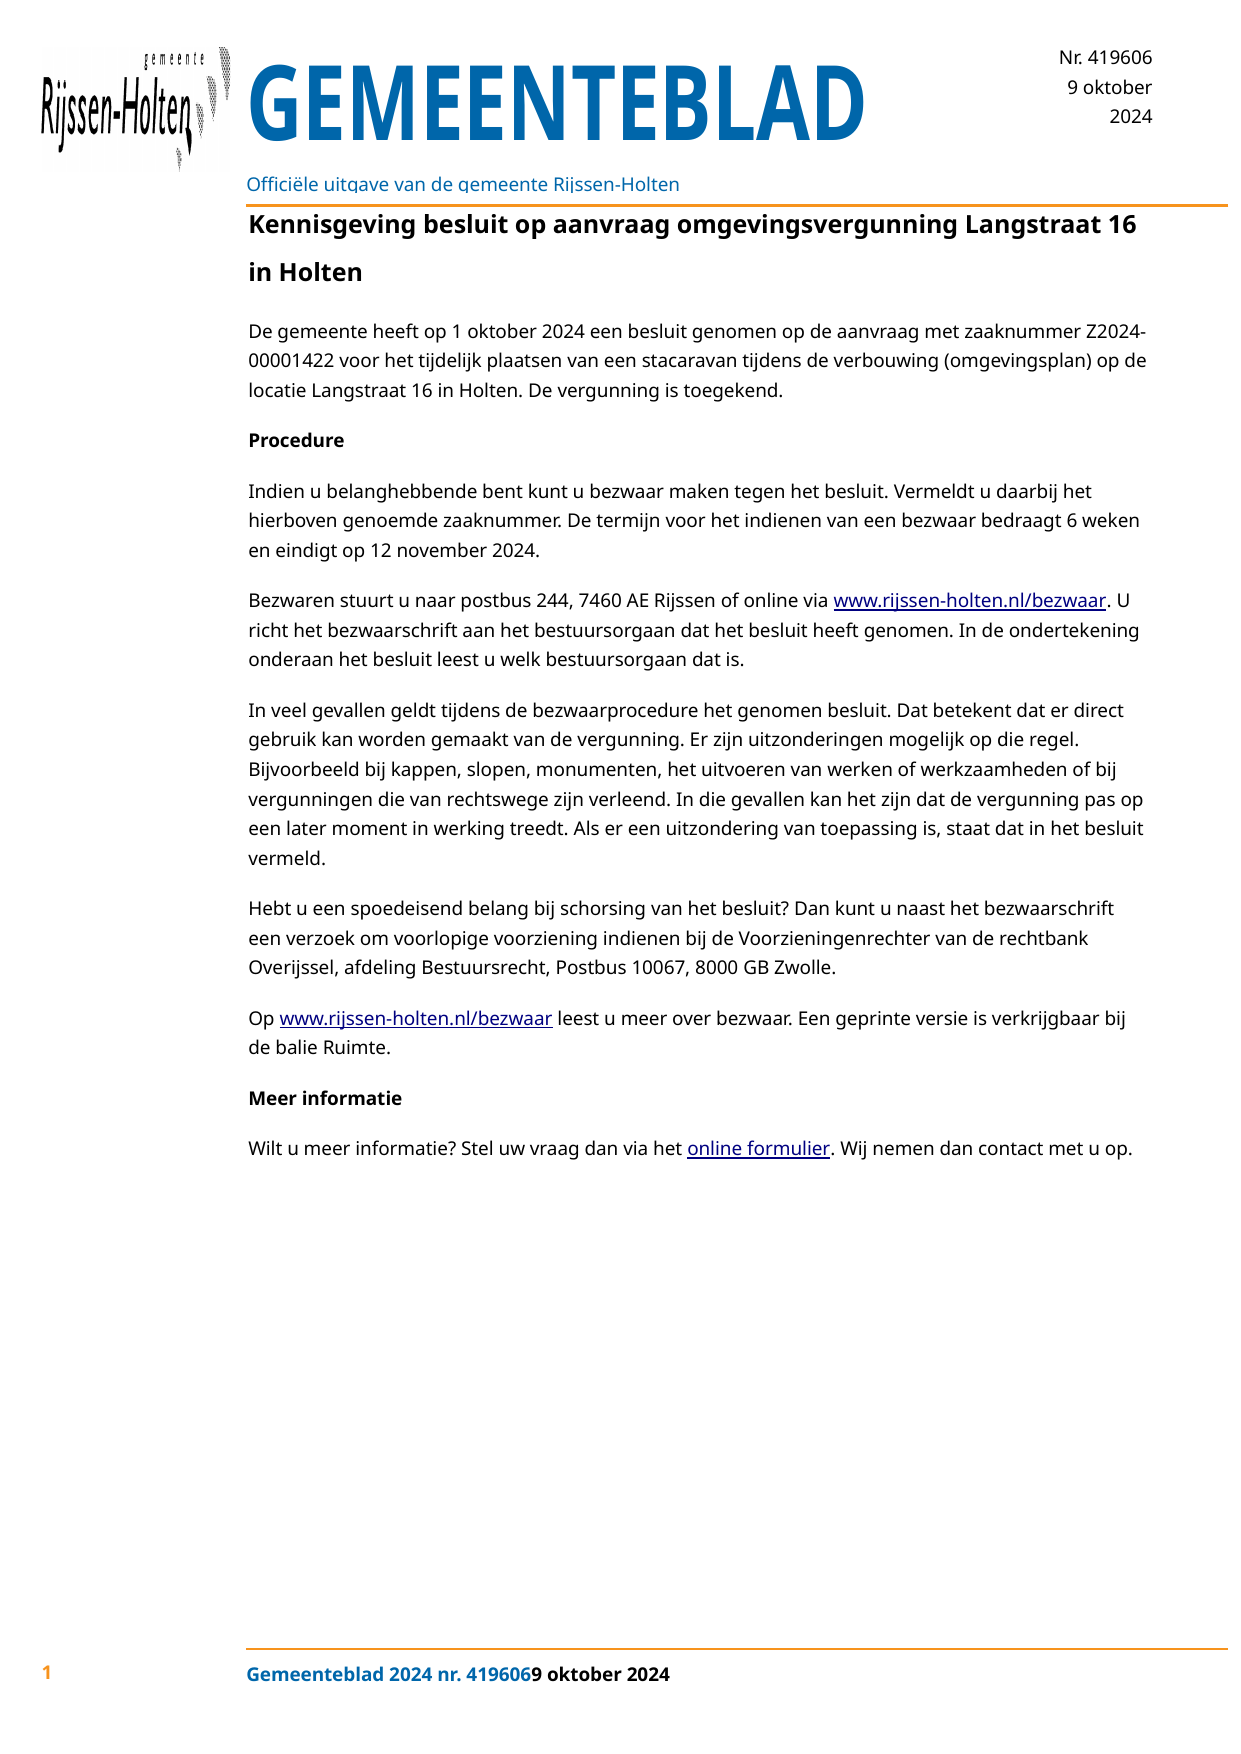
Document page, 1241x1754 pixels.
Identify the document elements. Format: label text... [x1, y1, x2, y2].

text Hebt u een spoedeisend belang bij schorsing van het besluit? Dan kunt u naast het bezwaarschrift een verzoek om voorlopige voorziening indienen bij de Voorzieningenrechter van de rechtbank Overijssel, afdeling Bestuursrecht, Postbus 10067, 8000 GB Zwolle. [248, 895, 1152, 980]
text Kennisgeving besluit op aanvraag omgevingsvergunning Langstraat 16 in Holten [248, 207, 1152, 288]
picture [41, 47, 231, 172]
text In veel gevallen geldt tijdens de bezwaarprocedure het genomen besluit. Dat betekent dat er direct gebruik kan worden gemaakt van de vergunning. Er zijn uitzonderingen mogelijk op die regel. Bijvoorbeeld bij kappen, slopen, monumenten, het uitvoeren van werken of werkzaamheden of bij vergunningen die van rechtswege zijn verleend. In die gevallen kan het zijn dat de vergunning pas op een later moment in werking treedt. Als er een uitzondering van toepassing is, staat dat in het besluit vermeld. [248, 697, 1152, 871]
text Meer informatie [248, 1085, 1152, 1111]
text Bezwaren stuurt u naar postbus 244, 7460 AE Rijssen of online via www.rijssen-holten.nl/bezwaar. U richt het bezwaarschrift aan het bestuursorgaan dat het besluit heeft genomen. In de ondertekening onderaan het besluit leest u welk bestuursorgaan dat is. [248, 587, 1152, 672]
text Wilt u meer informatie? Stel uw vraag dan via het online formulier. Wij nemen dan contact met u op. [248, 1135, 1152, 1161]
text Procedure [248, 427, 1152, 453]
text Op www.rijssen-holten.nl/bezwaar leest u meer over bezwaar. Een geprinte versie is verkrijgbaar bij de balie Ruimte. [248, 1005, 1152, 1060]
text Indien u belanghebbende bent kunt u bezwaar maken tegen het besluit. Vermeldt u daarbij het hierboven genoemde zaaknummer. De termijn voor het indienen van een bezwaar bedraagt 6 weken en eindigt op 12 november 2024. [248, 478, 1152, 563]
text De gemeente heeft op 1 oktober 2024 een besluit genomen op de aanvraag met zaaknummer Z2024-00001422 voor het tijdelijk plaatsen van een stacaravan tijdens de verbouwing (omgevingsplan) op de locatie Langstraat 16 in Holten. De vergunning is toegekend. [248, 318, 1152, 403]
